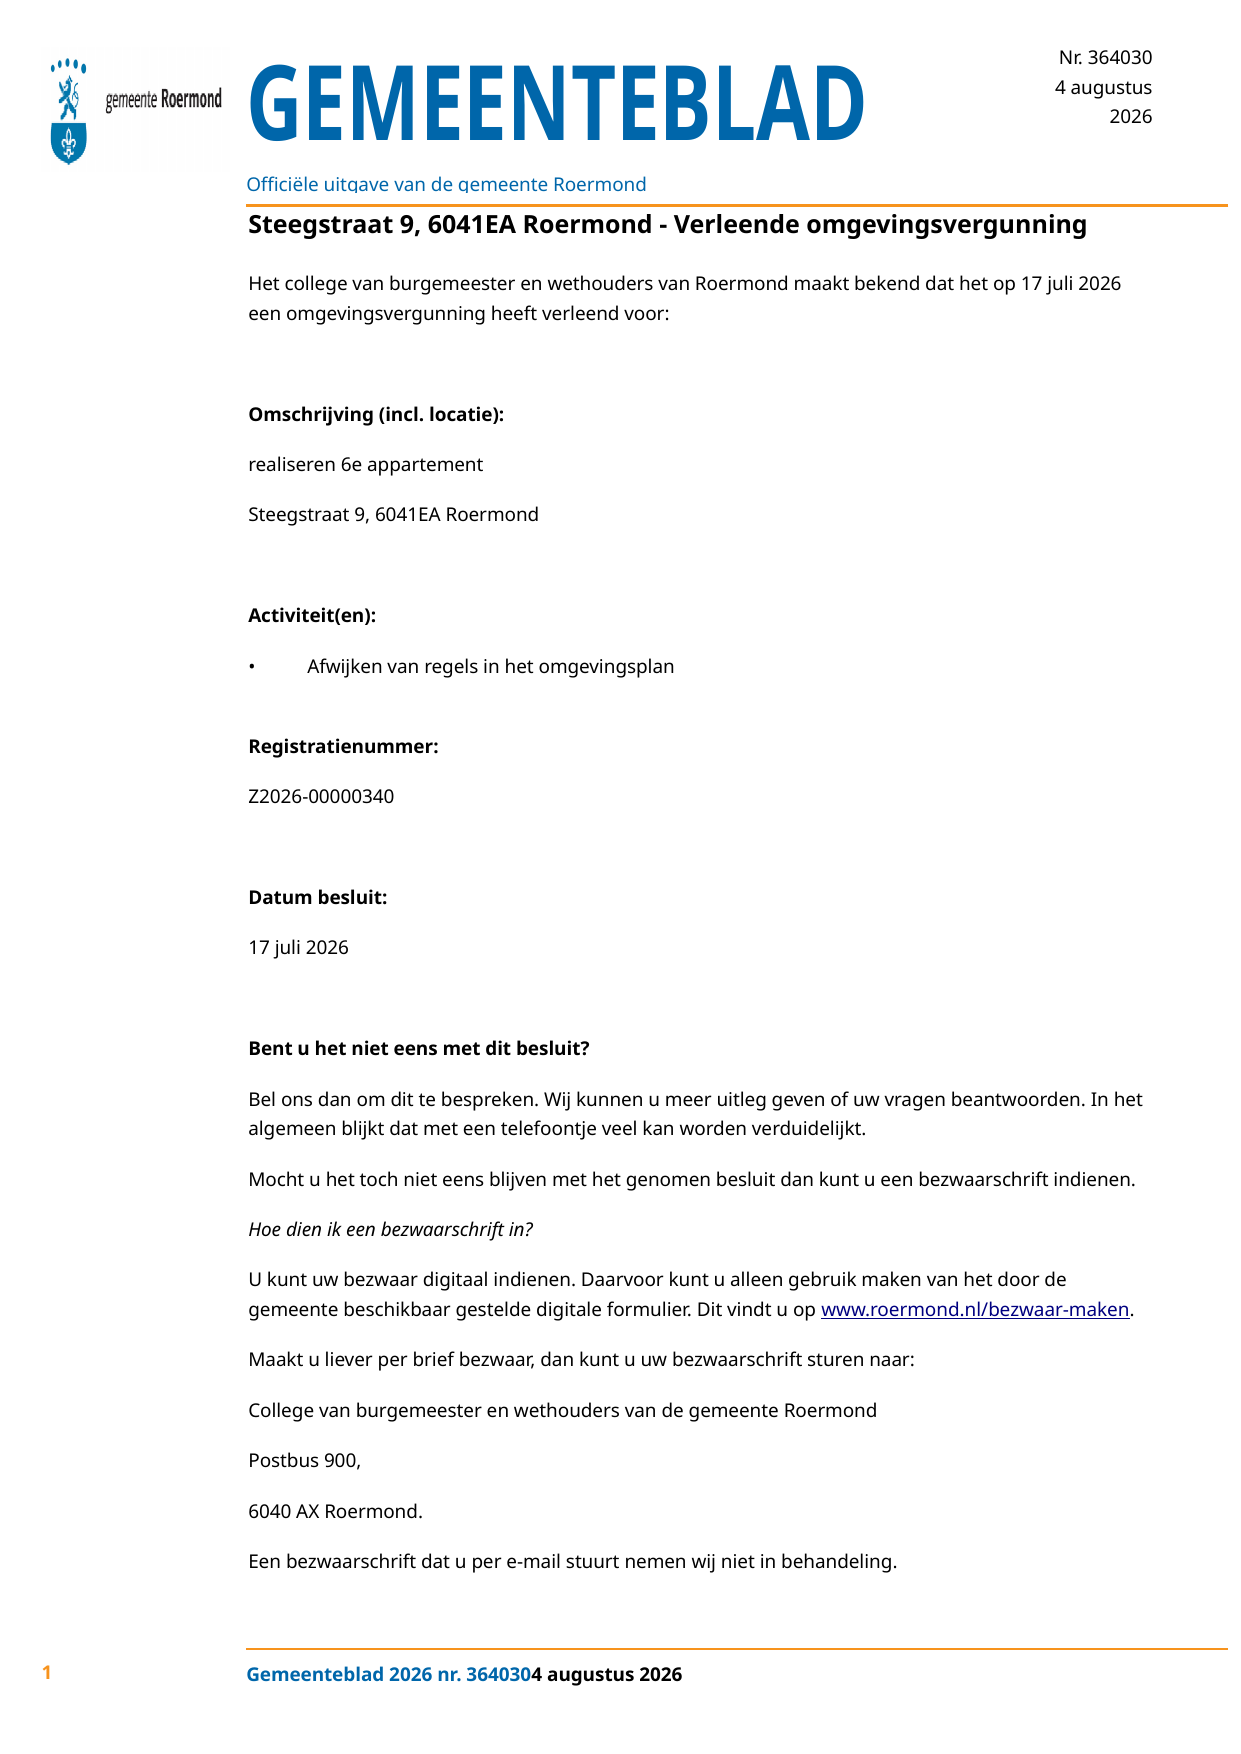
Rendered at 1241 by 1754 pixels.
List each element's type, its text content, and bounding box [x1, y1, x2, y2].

text Hoe dien ik een bezwaarschrift in? [248, 1216, 1152, 1242]
text Een bezwaarschrift dat u per e-mail stuurt nemen wij niet in behandeling. [248, 1548, 1152, 1574]
text 17 juli 2026 [248, 934, 1152, 960]
text Steegstraat 9, 6041EA Roermond - Verleende omgevingsvergunning [248, 207, 1152, 241]
text Datum besluit: [248, 884, 1152, 910]
text College van burgemeester en wethouders van de gemeente Roermond [248, 1397, 1152, 1423]
text Bent u het niet eens met dit besluit? [248, 1035, 1152, 1061]
text Postbus 900, [248, 1447, 1152, 1473]
text 6040 AX Roermond. [248, 1498, 1152, 1523]
text Registratienummer: [248, 733, 1152, 758]
text Z2026-00000340 [248, 783, 1152, 809]
text Maakt u liever per brief bezwaar, dan kunt u uw bezwaarschrift sturen naar: [248, 1347, 1152, 1372]
text Mocht u het toch niet eens blijven met het genomen besluit dan kunt u een bezwaarschrift indienen. [248, 1166, 1152, 1191]
text Steegstraat 9, 6041EA Roermond [248, 502, 1152, 527]
text Bel ons dan om dit te bespreken. Wij kunnen u meer uitleg geven of uw vragen beantwoorden. In het algemeen blijkt dat met een telefoontje veel kan worden verduidelijkt. [248, 1086, 1152, 1141]
text Het college van burgemeester en wethouders van Roermond maakt bekend dat het op 17 juli 2026 een omgevingsvergunning heeft verleend voor: [248, 270, 1152, 326]
text realiseren 6e appartement [248, 451, 1152, 477]
text U kunt uw bezwaar digitaal indienen. Daarvoor kunt u alleen gebruik maken van het door de gemeente beschikbaar gestelde digitale formulier. Dit vindt u op www.roermond.nl/bezwaar-maken. [248, 1267, 1152, 1322]
text Omschrijving (incl. locatie): [248, 401, 1152, 426]
text Activiteit(en): [248, 602, 1152, 628]
list Afwijken van regels in het omgevingsplan [248, 653, 1152, 678]
picture [41, 47, 231, 172]
